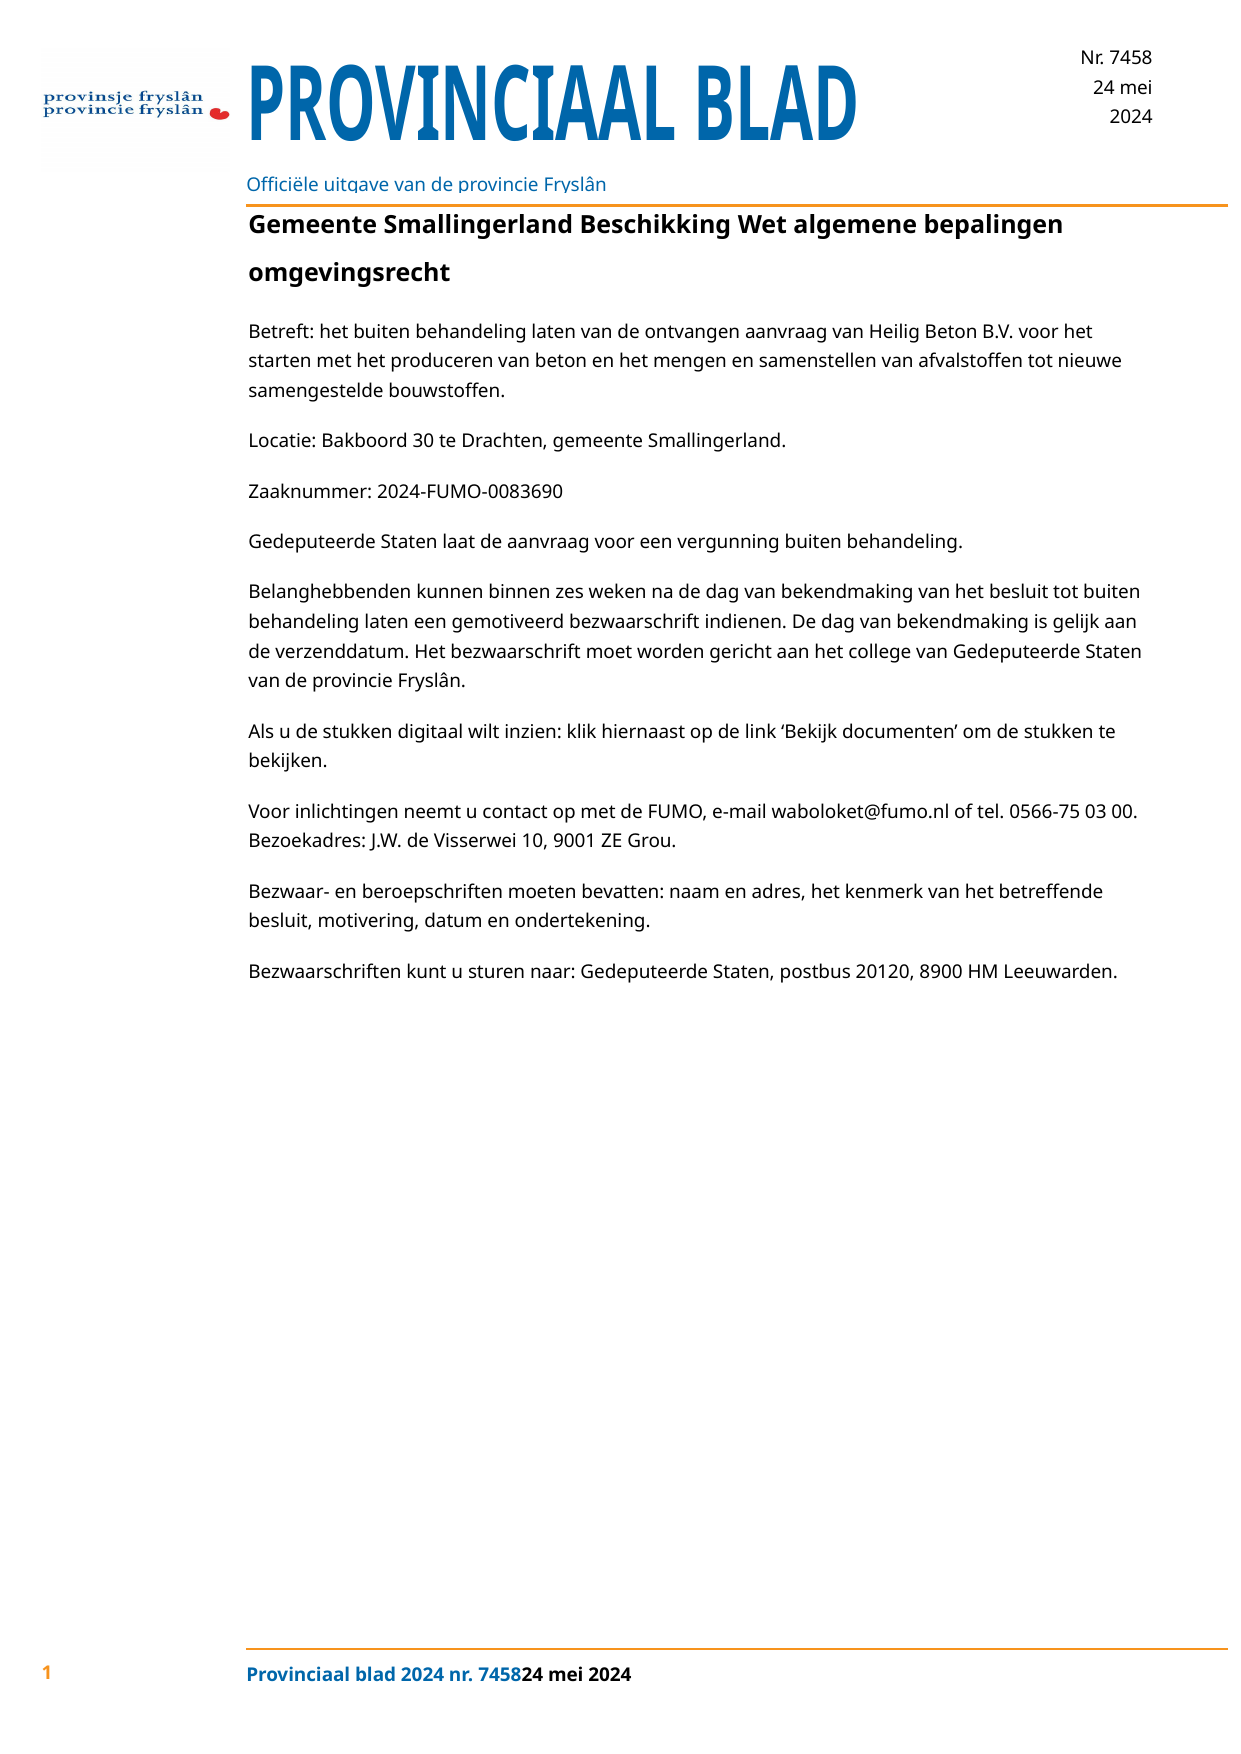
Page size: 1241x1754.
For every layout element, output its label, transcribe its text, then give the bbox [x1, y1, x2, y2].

text Bezwaarschriften kunt u sturen naar: Gedeputeerde Staten, postbus 20120, 8900 HM Leeuwarden. [248, 958, 1152, 984]
picture [41, 47, 231, 172]
text Gedeputeerde Staten laat de aanvraag voor een vergunning buiten behandeling. [248, 528, 1152, 554]
text Zaaknummer: 2024-FUMO-0083690 [248, 478, 1152, 504]
text Gemeente Smallingerland Beschikking Wet algemene bepalingen omgevingsrecht [248, 207, 1152, 288]
text Locatie: Bakboord 30 te Drachten, gemeente Smallingerland. [248, 427, 1152, 453]
text Als u de stukken digitaal wilt inzien: klik hiernaast op de link ‘Bekijk documenten’ om de stukken te bekijken. [248, 718, 1152, 773]
text Voor inlichtingen neemt u contact op met de FUMO, e-mail waboloket@fumo.nl of tel. 0566-75 03 00. Bezoekadres: J.W. de Visserwei 10, 9001 ZE Grou. [248, 798, 1152, 853]
text Betreft: het buiten behandeling laten van de ontvangen aanvraag van Heilig Beton B.V. voor het starten met het produceren van beton en het mengen en samenstellen van afvalstoffen tot nieuwe samengestelde bouwstoffen. [248, 318, 1152, 403]
text Bezwaar- en beroepschriften moeten bevatten: naam en adres, het kenmerk van het betreffende besluit, motivering, datum en ondertekening. [248, 878, 1152, 933]
text Belanghebbenden kunnen binnen zes weken na de dag van bekendmaking van het besluit tot buiten behandeling laten een gemotiveerd bezwaarschrift indienen. De dag van bekendmaking is gelijk aan de verzenddatum. Het bezwaarschrift moet worden gericht aan het college van Gedeputeerde Staten van de provincie Fryslân. [248, 579, 1152, 693]
